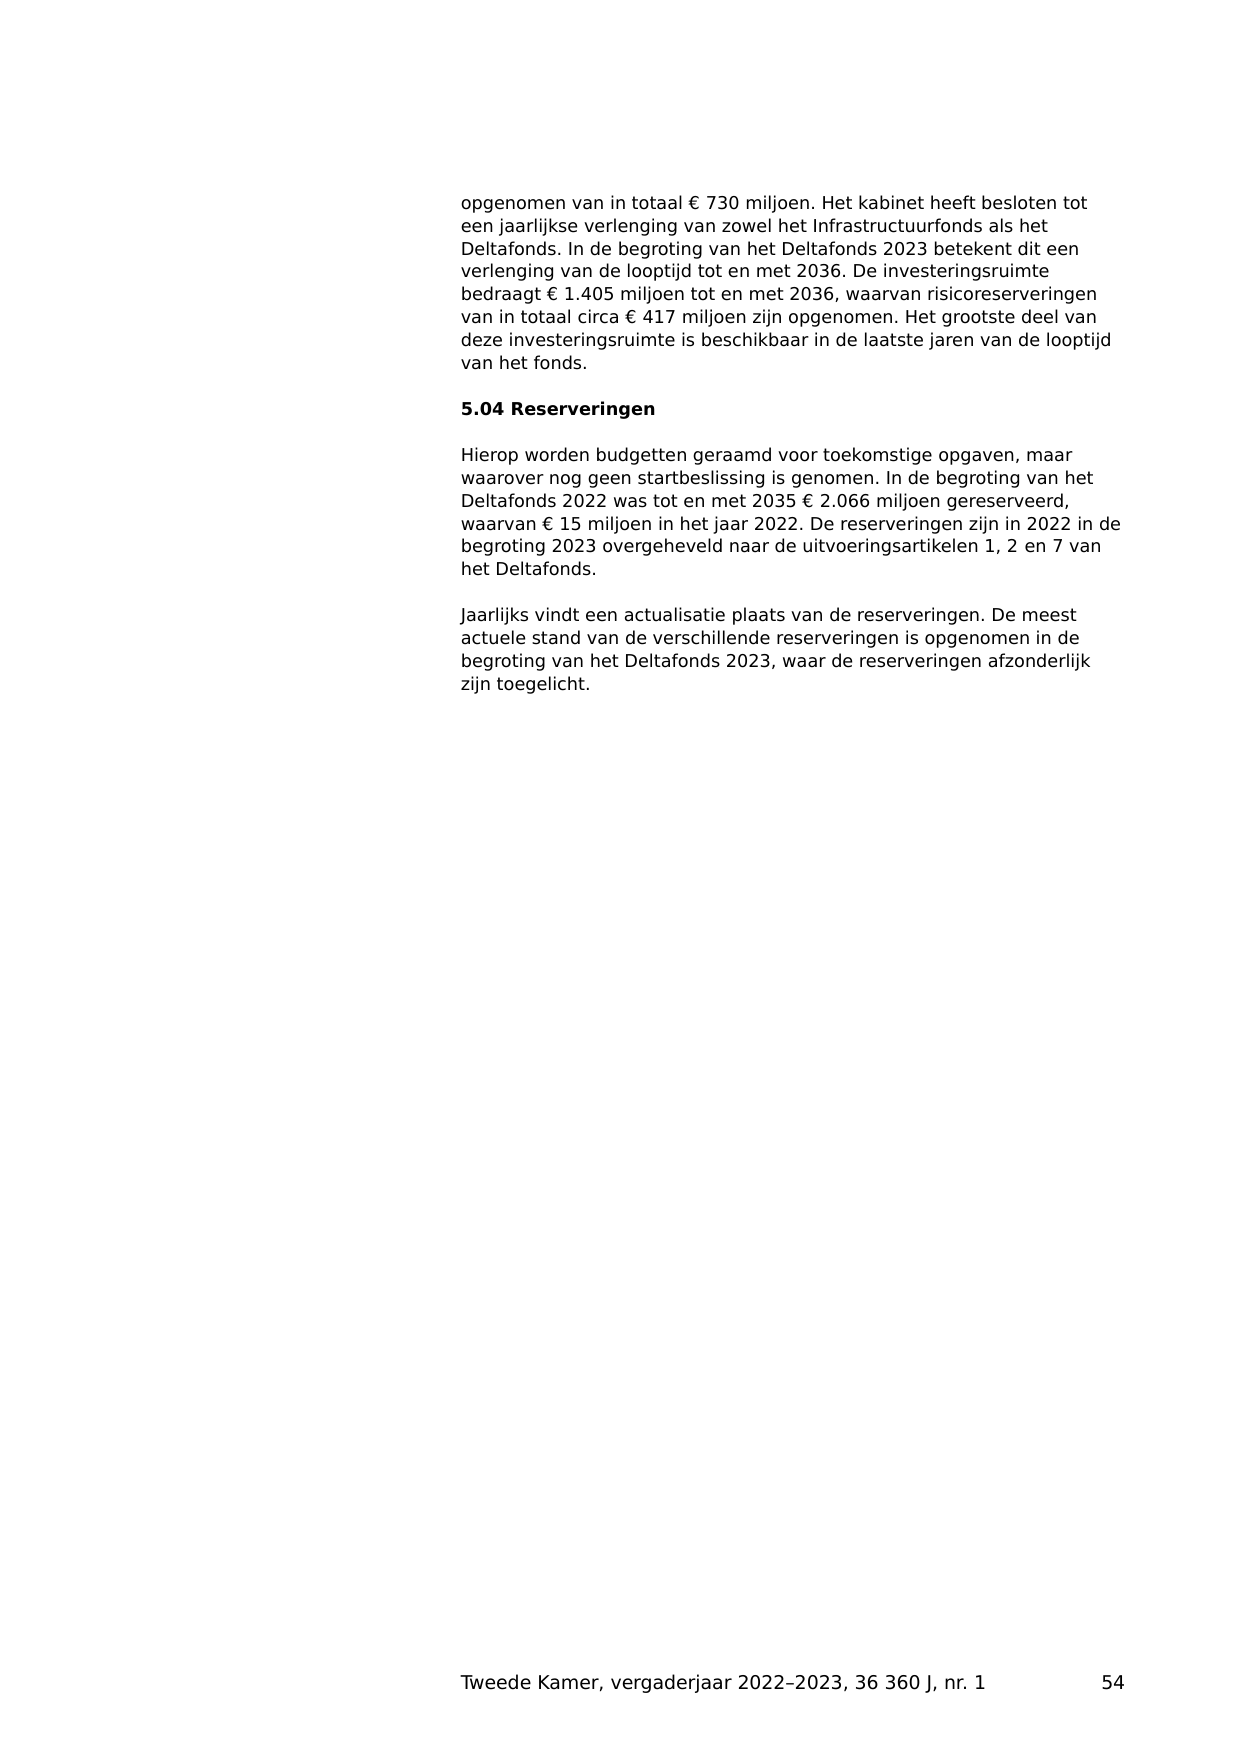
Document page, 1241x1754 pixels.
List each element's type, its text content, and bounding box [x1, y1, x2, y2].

text Hierop worden budgetten geraamd voor toekomstige opgaven, maar waarover nog geen startbeslissing is genomen. In de begroting van het Deltafonds 2022 was tot en met 2035 € 2.066 miljoen gereserveerd, waarvan € 15 miljoen in het jaar 2022. De reserveringen zijn in 2022 in de begroting 2023 overgeheveld naar de uitvoeringsartikelen 1, 2 en 7 van het Deltafonds. [461, 443, 1125, 580]
text opgenomen van in totaal € 730 miljoen. Het kabinet heeft besloten tot een jaarlijkse verlenging van zowel het Infrastructuurfonds als het Deltafonds. In de begroting van het Deltafonds 2023 betekent dit een verlenging van de looptijd tot en met 2036. De investeringsruimte bedraagt € 1.405 miljoen tot en met 2036, waarvan risicoreserveringen van in totaal circa € 417 miljoen zijn opgenomen. Het grootste deel van deze investeringsruimte is beschikbaar in de laatste jaren van de looptijd van het fonds. [461, 191, 1125, 374]
text Jaarlijks vindt een actualisatie plaats van de reserveringen. De meest actuele stand van de verschillende reserveringen is opgenomen in de begroting van het Deltafonds 2023, waar de reserveringen afzonderlijk zijn toegelicht. [461, 603, 1125, 695]
text 5.04 Reserveringen [461, 397, 1125, 420]
